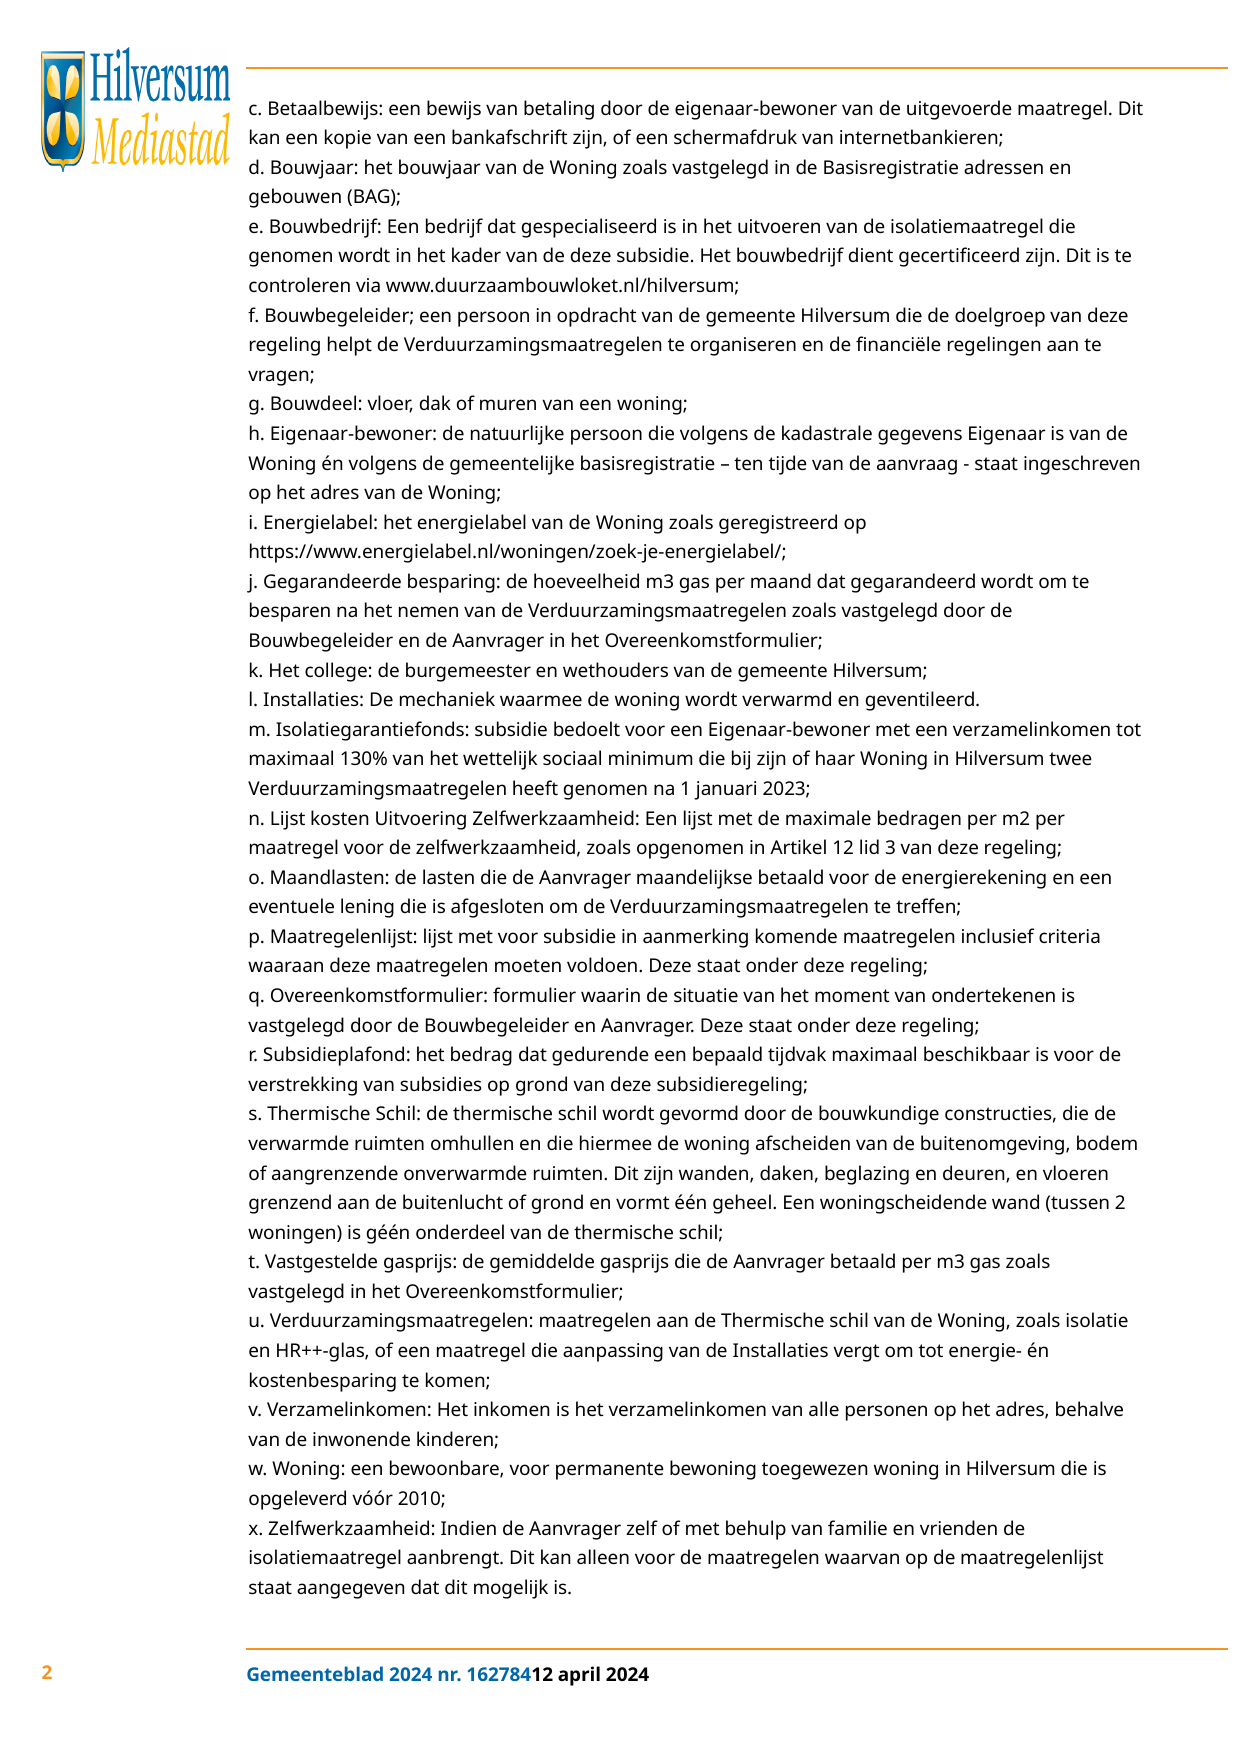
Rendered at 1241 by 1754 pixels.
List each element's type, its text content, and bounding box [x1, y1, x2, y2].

text h. Eigenaar-bewoner: de natuurlijke persoon die volgens de kadastrale gegevens Eigenaar is van de Woning én volgens de gemeentelijke basisregistratie – ten tijde van de aanvraag - staat ingeschreven op het adres van de Woning; [248, 420, 1152, 505]
text l. Installaties: De mechaniek waarmee de woning wordt verwarmd en geventileerd. [248, 686, 1152, 712]
picture [41, 47, 231, 172]
text t. Vastgestelde gasprijs: de gemiddelde gasprijs die de Aanvrager betaald per m3 gas zoals vastgelegd in het Overeenkomstformulier; [248, 1248, 1152, 1304]
text f. Bouwbegeleider; een persoon in opdracht van de gemeente Hilversum die de doelgroep van deze regeling helpt de Verduurzamingsmaatregelen te organiseren en de financiële regelingen aan te vragen; [248, 302, 1152, 387]
text n. Lijst kosten Uitvoering Zelfwerkzaamheid: Een lijst met de maximale bedragen per m2 per maatregel voor de zelfwerkzaamheid, zoals opgenomen in Artikel 12 lid 3 van deze regeling; [248, 805, 1152, 860]
text o. Maandlasten: de lasten die de Aanvrager maandelijkse betaald voor de energierekening en een eventuele lening die is afgesloten om de Verduurzamingsmaatregelen te treffen; [248, 864, 1152, 919]
text q. Overeenkomstformulier: formulier waarin de situatie van het moment van ondertekenen is vastgelegd door de Bouwbegeleider en Aanvrager. Deze staat onder deze regeling; [248, 982, 1152, 1038]
text d. Bouwjaar: het bouwjaar van de Woning zoals vastgelegd in de Basisregistratie adressen en gebouwen (BAG); [248, 154, 1152, 209]
text c. Betaalbewijs: een bewijs van betaling door de eigenaar-bewoner van de uitgevoerde maatregel. Dit kan een kopie van een bankafschrift zijn, of een schermafdruk van internetbankieren; [248, 95, 1152, 150]
text x. Zelfwerkzaamheid: Indien de Aanvrager zelf of met behulp van familie en vrienden de isolatiemaatregel aanbrengt. Dit kan alleen voor de maatregelen waarvan op de maatregelenlijst staat aangegeven dat dit mogelijk is. [248, 1515, 1152, 1600]
text w. Woning: een bewoonbare, voor permanente bewoning toegewezen woning in Hilversum die is opgeleverd vóór 2010; [248, 1456, 1152, 1511]
text p. Maatregelenlijst: lijst met voor subsidie in aanmerking komende maatregelen inclusief criteria waaraan deze maatregelen moeten voldoen. Deze staat onder deze regeling; [248, 923, 1152, 978]
text s. Thermische Schil: de thermische schil wordt gevormd door de bouwkundige constructies, die de verwarmde ruimten omhullen en die hiermee de woning afscheiden van de buitenomgeving, bodem of aangrenzende onverwarmde ruimten. Dit zijn wanden, daken, beglazing en deuren, en vloeren grenzend aan de buitenlucht of grond en vormt één geheel. Een woningscheidende wand (tussen 2 woningen) is géén onderdeel van de thermische schil; [248, 1101, 1152, 1245]
text m. Isolatiegarantiefonds: subsidie bedoelt voor een Eigenaar-bewoner met een verzamelinkomen tot maximaal 130% van het wettelijk sociaal minimum die bij zijn of haar Woning in Hilversum twee Verduurzamingsmaatregelen heeft genomen na 1 januari 2023; [248, 716, 1152, 801]
text v. Verzamelinkomen: Het inkomen is het verzamelinkomen van alle personen op het adres, behalve van de inwonende kinderen; [248, 1396, 1152, 1452]
text k. Het college: de burgemeester en wethouders van de gemeente Hilversum; [248, 657, 1152, 683]
text r. Subsidieplafond: het bedrag dat gedurende een bepaald tijdvak maximaal beschikbaar is voor de verstrekking van subsidies op grond van deze subsidieregeling; [248, 1041, 1152, 1097]
text i. Energielabel: het energielabel van de Woning zoals geregistreerd op https://www.energielabel.nl/woningen/zoek-je-energielabel/; [248, 509, 1152, 564]
text j. Gegarandeerde besparing: de hoeveelheid m3 gas per maand dat gegarandeerd wordt om te besparen na het nemen van de Verduurzamingsmaatregelen zoals vastgelegd door de Bouwbegeleider en de Aanvrager in het Overeenkomstformulier; [248, 568, 1152, 653]
text u. Verduurzamingsmaatregelen: maatregelen aan de Thermische schil van de Woning, zoals isolatie en HR++-glas, of een maatregel die aanpassing van de Installaties vergt om tot energie- én kostenbesparing te komen; [248, 1308, 1152, 1393]
text e. Bouwbedrijf: Een bedrijf dat gespecialiseerd is in het uitvoeren van de isolatiemaatregel die genomen wordt in het kader van de deze subsidie. Het bouwbedrijf dient gecertificeerd zijn. Dit is te controleren via www.duurzaambouwloket.nl/hilversum; [248, 213, 1152, 298]
text g. Bouwdeel: vloer, dak of muren van een woning; [248, 391, 1152, 416]
